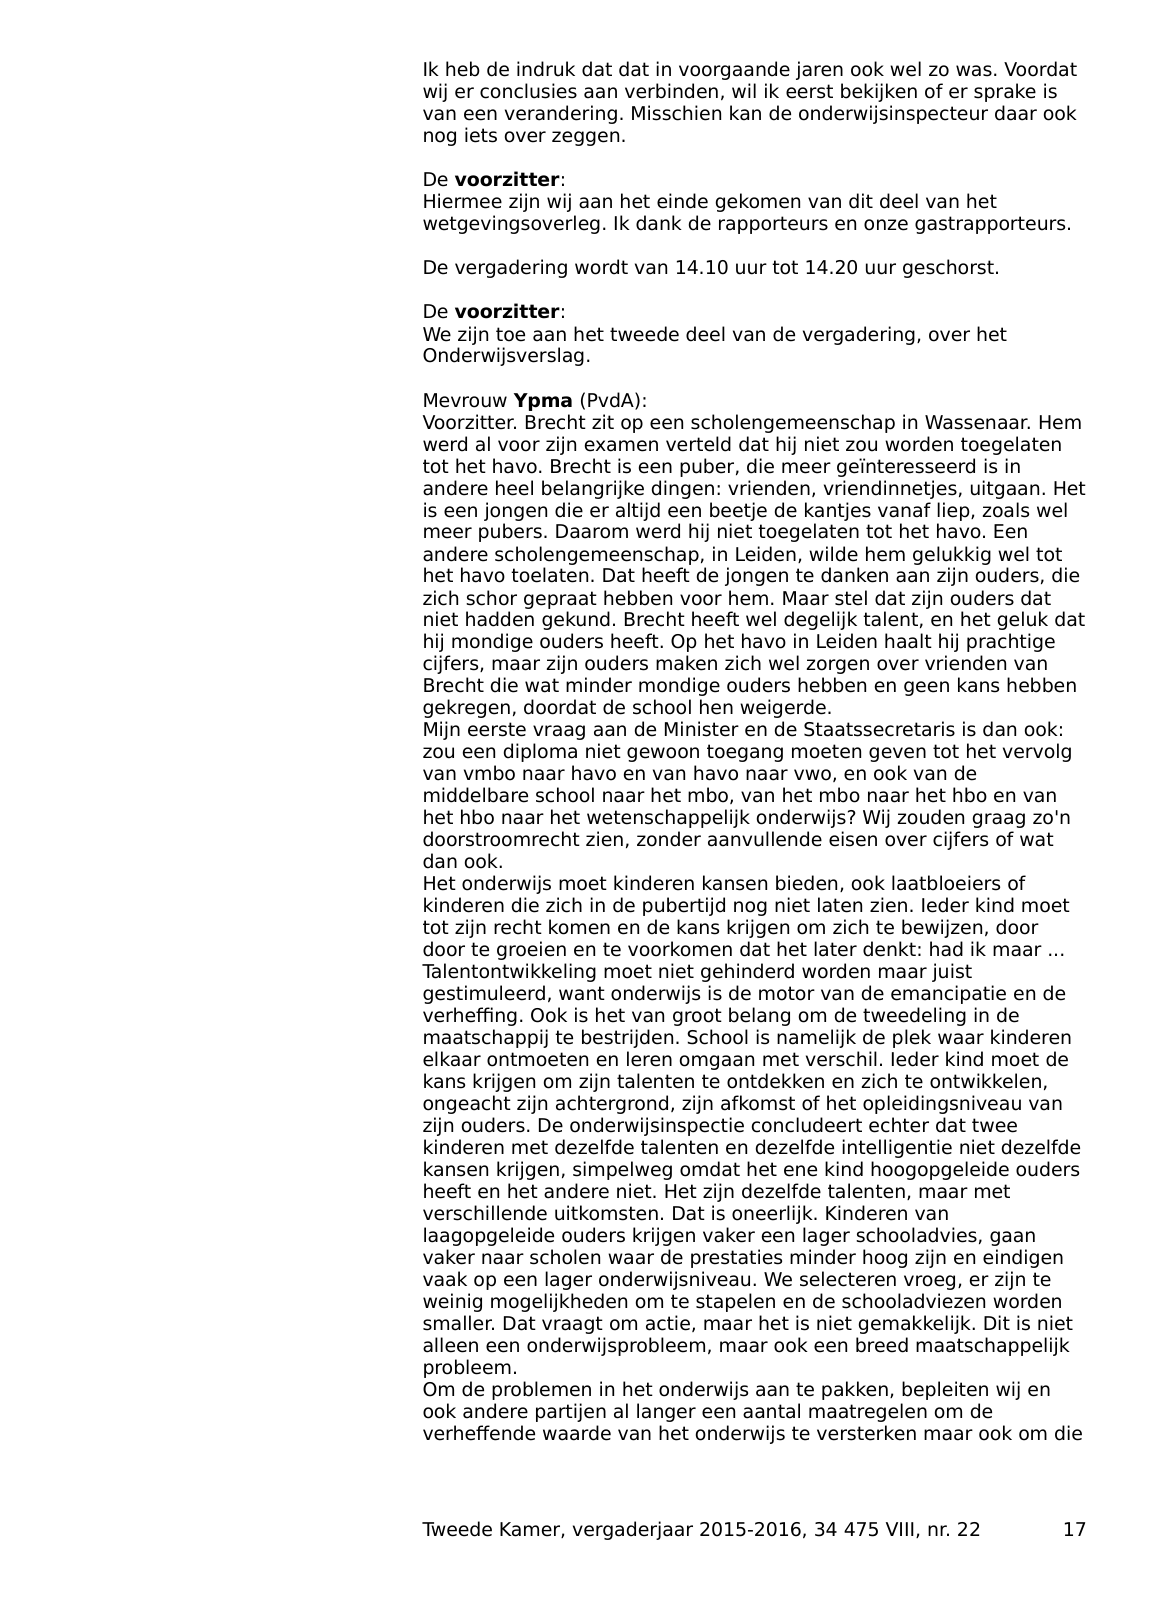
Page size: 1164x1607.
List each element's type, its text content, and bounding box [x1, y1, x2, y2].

text De voorzitter: [422, 301, 1087, 323]
text Mevrouw Ypma (PvdA): [422, 389, 1087, 412]
text We zijn toe aan het tweede deel van de vergadering, over het Onderwijsverslag. [422, 323, 1087, 367]
text Hiermee zijn wij aan het einde gekomen van dit deel van het wetgevingsoverleg. Ik dank de rapporteurs en onze gastrapporteurs. [422, 191, 1087, 235]
text De vergadering wordt van 14.10 uur tot 14.20 uur geschorst. [422, 257, 1087, 279]
text Ik heb de indruk dat dat in voorgaande jaren ook wel zo was. Voordat wij er conclusies aan verbinden, wil ik eerst bekijken of er sprake is van een verandering. Misschien kan de onderwijsinspecteur daar ook nog iets over zeggen. [422, 59, 1087, 147]
text De voorzitter: [422, 169, 1087, 191]
text Om de problemen in het onderwijs aan te pakken, bepleiten wij en ook andere partijen al langer een aantal maatregelen om de verheffende waarde van het onderwijs te versterken maar ook om die [422, 1379, 1087, 1444]
text Mijn eerste vraag aan de Minister en de Staatssecretaris is dan ook: zou een diploma niet gewoon toegang moeten geven tot het vervolg van vmbo naar havo en van havo naar vwo, en ook van de middelbare school naar het mbo, van het mbo naar het hbo en van het hbo naar het wetenschappelijk onderwijs? Wij zouden graag zo'n doorstroomrecht zien, zonder aanvullende eisen over cijfers of wat dan ook. [422, 719, 1087, 873]
text Het onderwijs moet kinderen kansen bieden, ook laatbloeiers of kinderen die zich in de pubertijd nog niet laten zien. Ieder kind moet tot zijn recht komen en de kans krijgen om zich te bewijzen, door door te groeien en te voorkomen dat het later denkt: had ik maar ... Talentontwikkeling moet niet gehinderd worden maar juist gestimuleerd, want onderwijs is de motor van de emancipatie en de verheffing. Ook is het van groot belang om de tweedeling in de maatschappij te bestrijden. School is namelijk de plek waar kinderen elkaar ontmoeten en leren omgaan met verschil. Ieder kind moet de kans krijgen om zijn talenten te ontdekken en zich te ontwikkelen, ongeacht zijn achtergrond, zijn afkomst of het opleidingsniveau van zijn ouders. De onderwijsinspectie concludeert echter dat twee kinderen met dezelfde talenten en dezelfde intelligentie niet dezelfde kansen krijgen, simpelweg omdat het ene kind hoogopgeleide ouders heeft en het andere niet. Het zijn dezelfde talenten, maar met verschillende uitkomsten. Dat is oneerlijk. Kinderen van laagopgeleide ouders krijgen vaker een lager schooladvies, gaan vaker naar scholen waar de prestaties minder hoog zijn en eindigen vaak op een lager onderwijsniveau. We selecteren vroeg, er zijn te weinig mogelijkheden om te stapelen en de schooladviezen worden smaller. Dat vraagt om actie, maar het is niet gemakkelijk. Dit is niet alleen een onderwijsprobleem, maar ook een breed maatschappelijk probleem. [422, 873, 1087, 1379]
text Voorzitter. Brecht zit op een scholengemeenschap in Wassenaar. Hem werd al voor zijn examen verteld dat hij niet zou worden toegelaten tot het havo. Brecht is een puber, die meer geïnteresseerd is in andere heel belangrijke dingen: vrienden, vriendinnetjes, uitgaan. Het is een jongen die er altijd een beetje de kantjes vanaf liep, zoals wel meer pubers. Daarom werd hij niet toegelaten tot het havo. Een andere scholengemeenschap, in Leiden, wilde hem gelukkig wel tot het havo toelaten. Dat heeft de jongen te danken aan zijn ouders, die zich schor gepraat hebben voor hem. Maar stel dat zijn ouders dat niet hadden gekund. Brecht heeft wel degelijk talent, en het geluk dat hij mondige ouders heeft. Op het havo in Leiden haalt hij prachtige cijfers, maar zijn ouders maken zich wel zorgen over vrienden van Brecht die wat minder mondige ouders hebben en geen kans hebben gekregen, doordat de school hen weigerde. [422, 412, 1087, 719]
